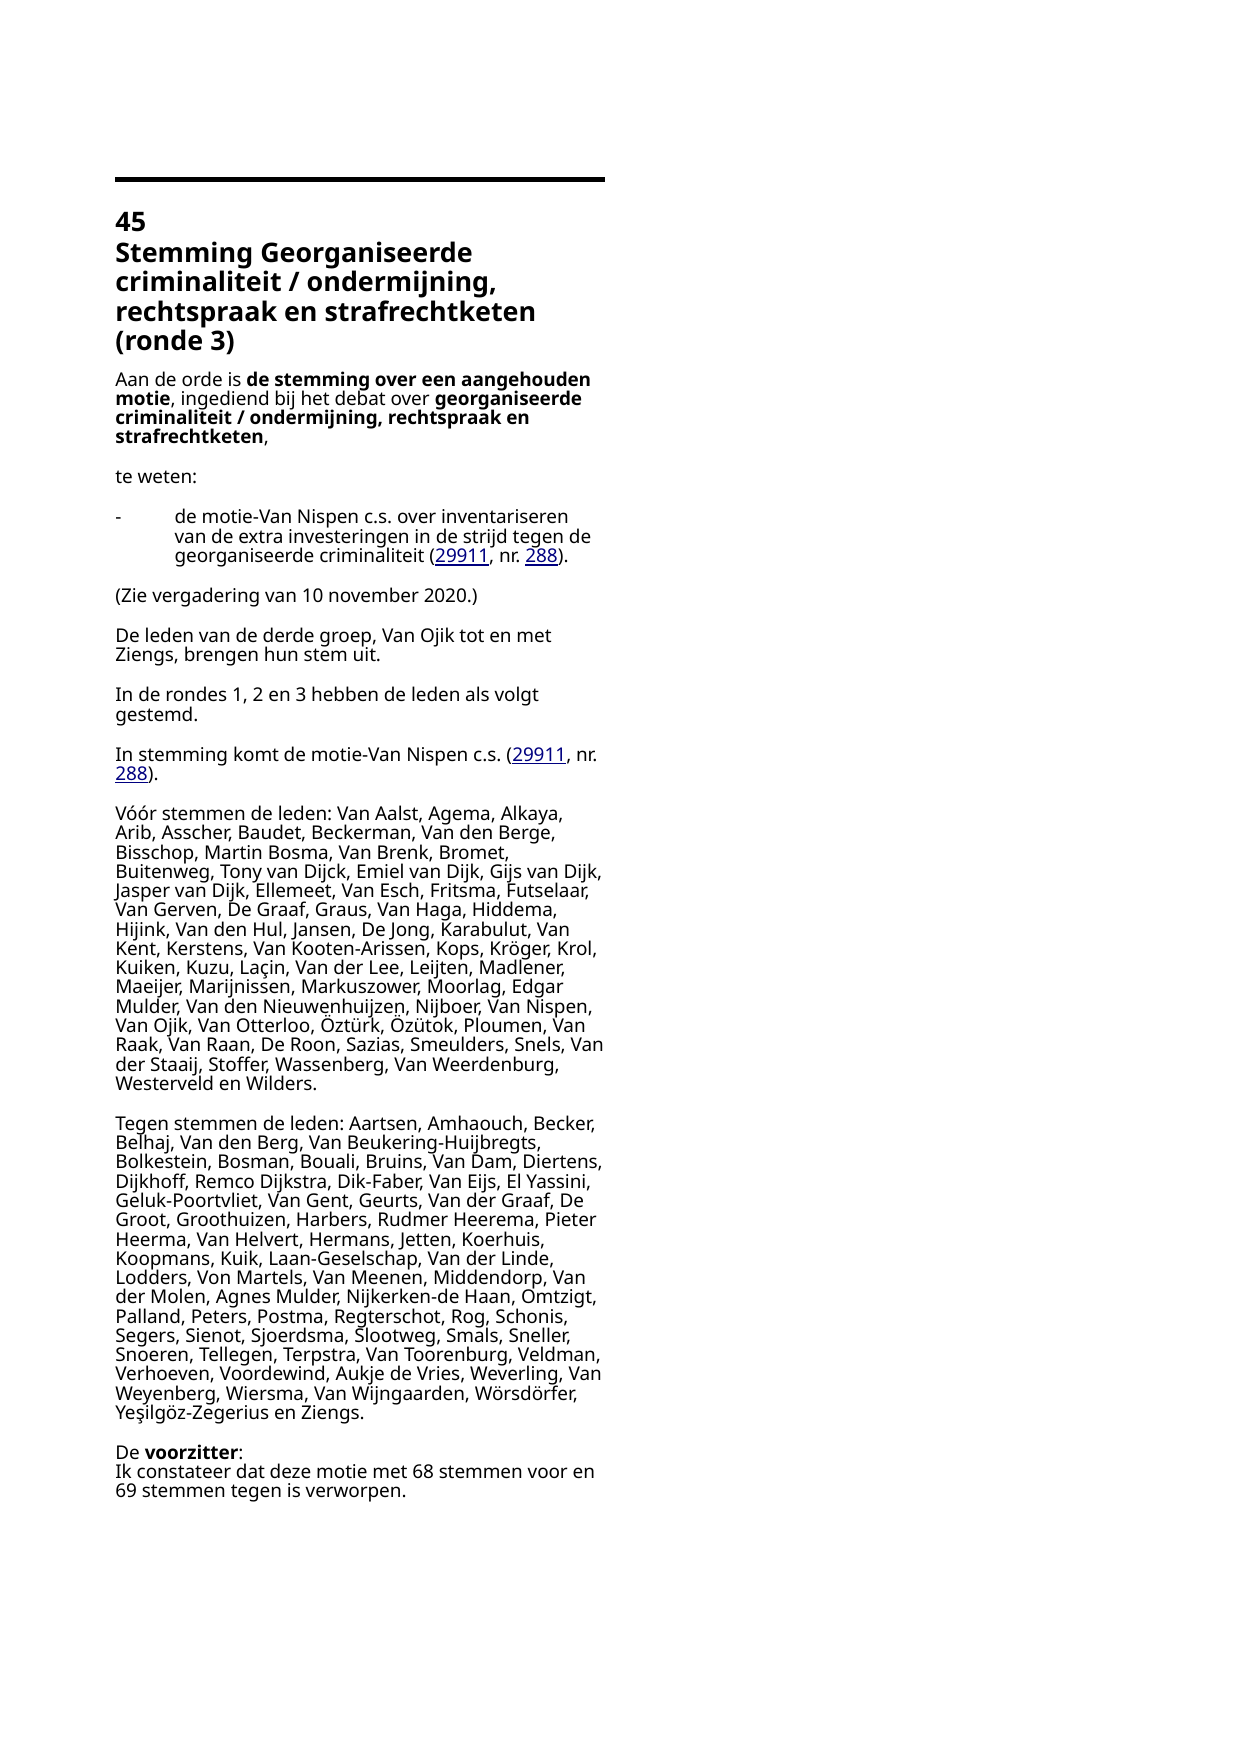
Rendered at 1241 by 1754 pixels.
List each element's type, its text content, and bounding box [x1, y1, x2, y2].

text De leden van de derde groep, Van Ojik tot en met Ziengs, brengen hun stem uit. [115, 627, 605, 666]
text Ik constateer dat deze motie met 68 stemmen voor en 69 stemmen tegen is verworpen. [115, 1463, 605, 1502]
text (Zie vergadering van 10 november 2020.) [115, 587, 605, 606]
text In stemming komt de motie-Van Nispen c.s. (29911, nr. 288). [115, 746, 605, 784]
text De voorzitter: [115, 1444, 605, 1463]
text Tegen stemmen de leden: Aartsen, Amhaouch, Becker, Belhaj, Van den Berg, Van Beukering-Huijbregts, Bolkestein, Bosman, Bouali, Bruins, Van Dam, Diertens, Dijkhoff, Remco Dijkstra, Dik-Faber, Van Eijs, El Yassini, Geluk-Poortvliet, Van Gent, Geurts, Van der Graaf, De Groot, Groothuizen, Harbers, Rudmer Heerema, Pieter Heerma, Van Helvert, Hermans, Jetten, Koerhuis, Koopmans, Kuik, Laan-Geselschap, Van der Linde, Lodders, Von Martels, Van Meenen, Middendorp, Van der Molen, Agnes Mulder, Nijkerken-de Haan, Omtzigt, Palland, Peters, Postma, Regterschot, Rog, Schonis, Segers, Sienot, Sjoerdsma, Slootweg, Smals, Sneller, Snoeren, Tellegen, Terpstra, Van Toorenburg, Veldman, Verhoeven, Voordewind, Aukje de Vries, Weverling, Van Weyenberg, Wiersma, Van Wijngaarden, Wörsdörfer, Yeşilgöz-Zegerius en Ziengs. [115, 1115, 605, 1423]
text Aan de orde is de stemming over een aangehouden motie, ingediend bij het debat over georganiseerde criminaliteit / ondermijning, rechtspraak en strafrechtketen, [115, 371, 605, 448]
text In de rondes 1, 2 en 3 hebben de leden als volgt gestemd. [115, 686, 605, 725]
text te weten: [115, 468, 605, 488]
text 45 [115, 203, 605, 239]
text Stemming Georganiseerde criminaliteit / ondermijning, rechtspraak en strafrechtketen (ronde 3) [115, 239, 605, 371]
text Vóór stemmen de leden: Van Aalst, Agema, Alkaya, Arib, Asscher, Baudet, Beckerman, Van den Berge, Bisschop, Martin Bosma, Van Brenk, Bromet, Buitenweg, Tony van Dijck, Emiel van Dijk, Gijs van Dijk, Jasper van Dijk, Ellemeet, Van Esch, Fritsma, Futselaar, Van Gerven, De Graaf, Graus, Van Haga, Hiddema, Hijink, Van den Hul, Jansen, De Jong, Karabulut, Van Kent, Kerstens, Van Kooten-Arissen, Kops, Kröger, Krol, Kuiken, Kuzu, Laçin, Van der Lee, Leijten, Madlener, Maeijer, Marijnissen, Markuszower, Moorlag, Edgar Mulder, Van den Nieuwenhuijzen, Nijboer, Van Nispen, Van Ojik, Van Otterloo, Öztürk, Özütok, Ploumen, Van Raak, Van Raan, De Roon, Sazias, Smeulders, Snels, Van der Staaij, Stoffer, Wassenberg, Van Weerdenburg, Westerveld en Wilders. [115, 805, 605, 1094]
list de motie-Van Nispen c.s. over inventariseren van de extra investeringen in de strijd tegen de georganiseerde criminaliteit (29911, nr. 288). [115, 508, 605, 566]
